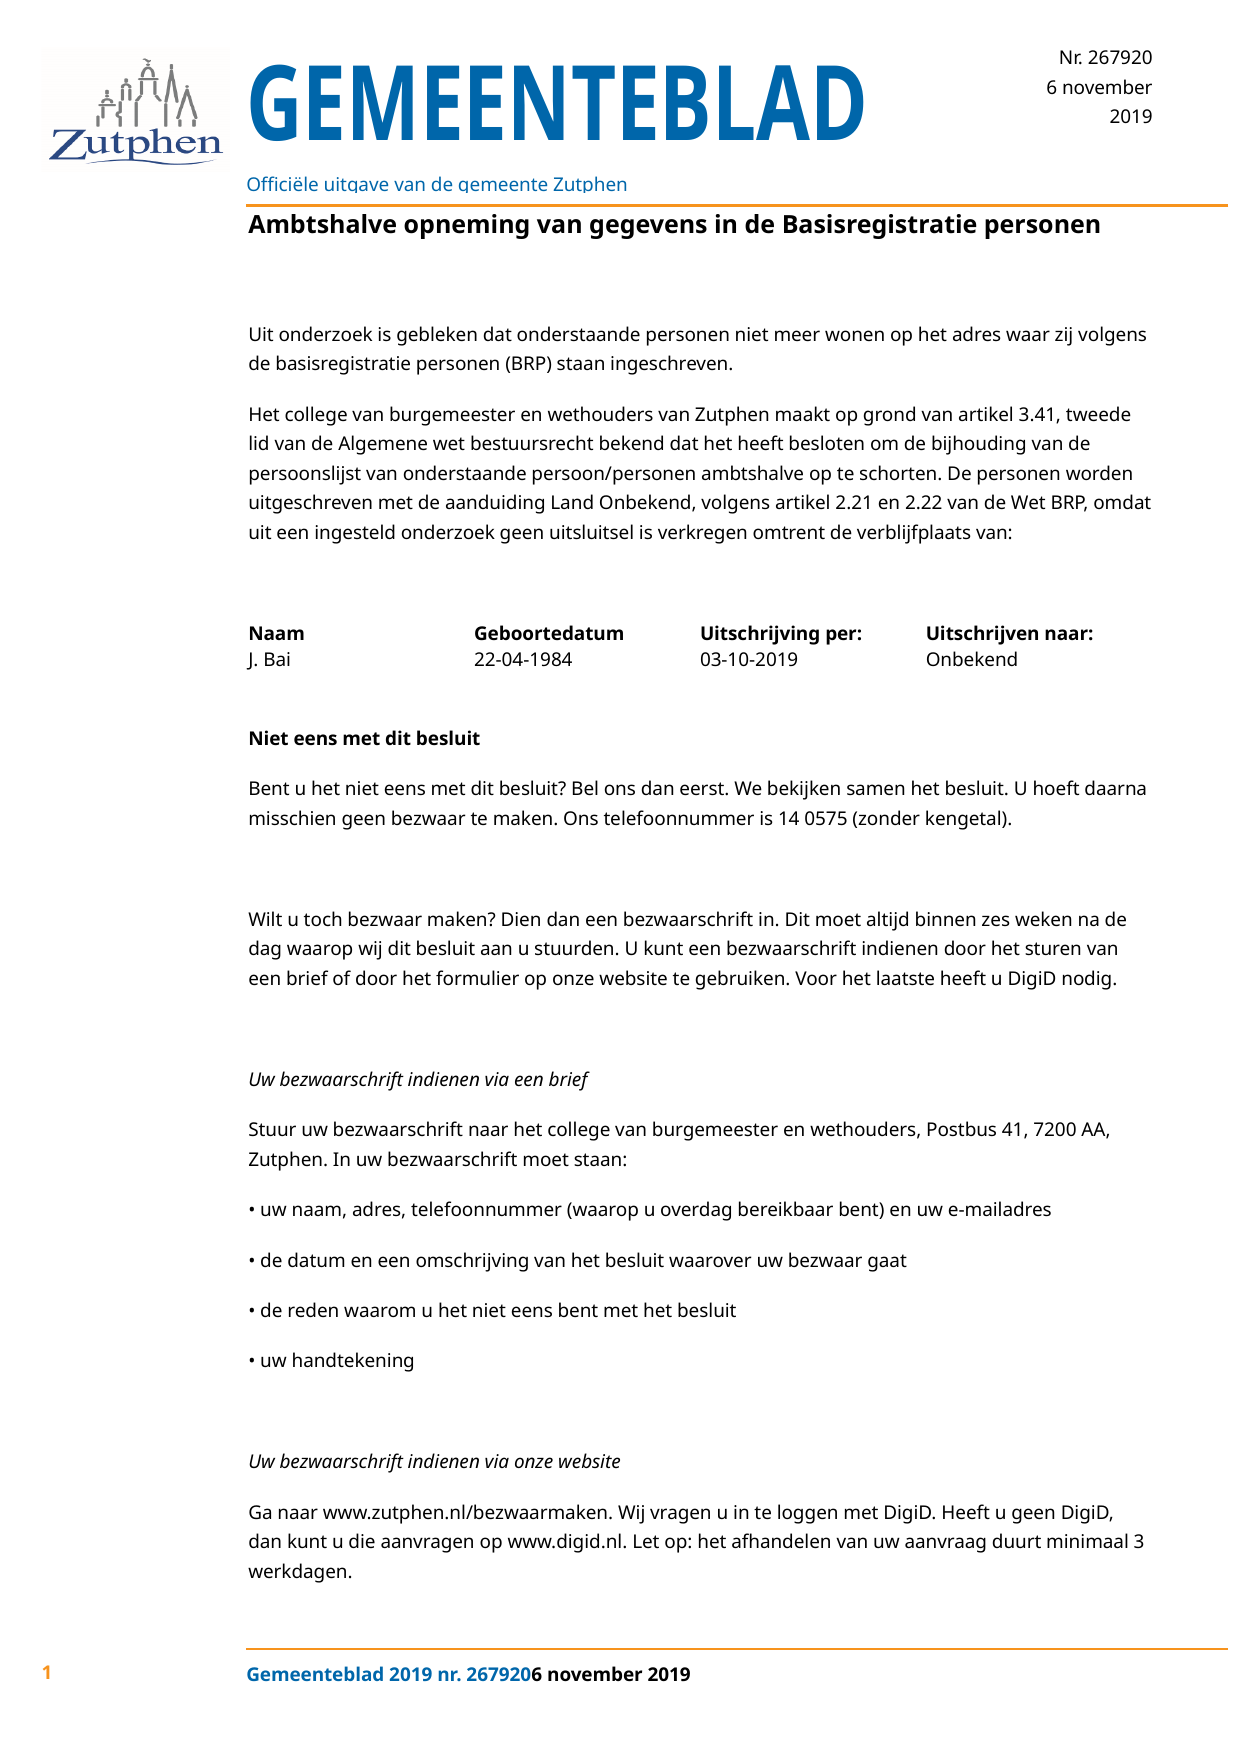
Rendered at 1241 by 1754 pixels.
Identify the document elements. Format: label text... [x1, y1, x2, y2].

text Uw bezwaarschrift indienen via een brief [248, 1066, 1152, 1092]
text • uw handtekening [248, 1348, 1152, 1373]
table_cell 03-10-2019 [700, 646, 926, 671]
text Wilt u toch bezwaar maken? Dien dan een bezwaarschrift in. Dit moet altijd binnen zes weken na de dag waarop wij dit besluit aan u stuurden. U kunt een bezwaarschrift indienen door het sturen van een brief of door het formulier op onze website te gebruiken. Voor het laatste heeft u DigiD nodig. [248, 906, 1152, 991]
text Stuur uw bezwaarschrift naar het college van burgemeester en wethouders, Postbus 41, 7200 AA, Zutphen. In uw bezwaarschrift moet staan: [248, 1116, 1152, 1172]
table_header Uitschrijven naar: [926, 620, 1152, 646]
table_header Naam [248, 620, 474, 646]
picture [41, 47, 231, 172]
text Ga naar www.zutphen.nl/bezwaarmaken. Wij vragen u in te loggen met DigiD. Heeft u geen DigiD, dan kunt u die aanvragen op www.digid.nl. Let op: het afhandelen van uw aanvraag duurt minimaal 3 werkdagen. [248, 1499, 1152, 1584]
table_cell Onbekend [926, 646, 1152, 671]
text • uw naam, adres, telefoonnummer (waarop u overdag bereikbaar bent) en uw e-mailadres [248, 1196, 1152, 1222]
table_header Uitschrijving per: [700, 620, 926, 646]
text Uit onderzoek is gebleken dat onderstaande personen niet meer wonen op het adres waar zij volgens de basisregistratie personen (BRP) staan ingeschreven. [248, 321, 1152, 376]
text Ambtshalve opneming van gegevens in de Basisregistratie personen [248, 207, 1152, 241]
text Bent u het niet eens met dit besluit? Bel ons dan eerst. We bekijken samen het besluit. U hoeft daarna misschien geen bezwaar te maken. Ons telefoonnummer is 14 0575 (zonder kengetal). [248, 776, 1152, 831]
table_cell 22-04-1984 [474, 646, 700, 671]
text Het college van burgemeester en wethouders van Zutphen maakt op grond van artikel 3.41, tweede lid van de Algemene wet bestuursrecht bekend dat het heeft besloten om de bijhouding van de persoonslijst van onderstaande persoon/personen ambtshalve op te schorten. De personen worden uitgeschreven met de aanduiding Land Onbekend, volgens artikel 2.21 en 2.22 van de Wet BRP, omdat uit een ingesteld onderzoek geen uitsluitsel is verkregen omtrent de verblijfplaats van: [248, 401, 1152, 545]
text • de datum en een omschrijving van het besluit waarover uw bezwaar gaat [248, 1247, 1152, 1272]
table_header Geboortedatum [474, 620, 700, 646]
text Uw bezwaarschrift indienen via onze website [248, 1448, 1152, 1474]
text Niet eens met dit besluit [248, 725, 1152, 751]
table_cell J. Bai [248, 646, 474, 671]
text • de reden waarom u het niet eens bent met het besluit [248, 1297, 1152, 1323]
